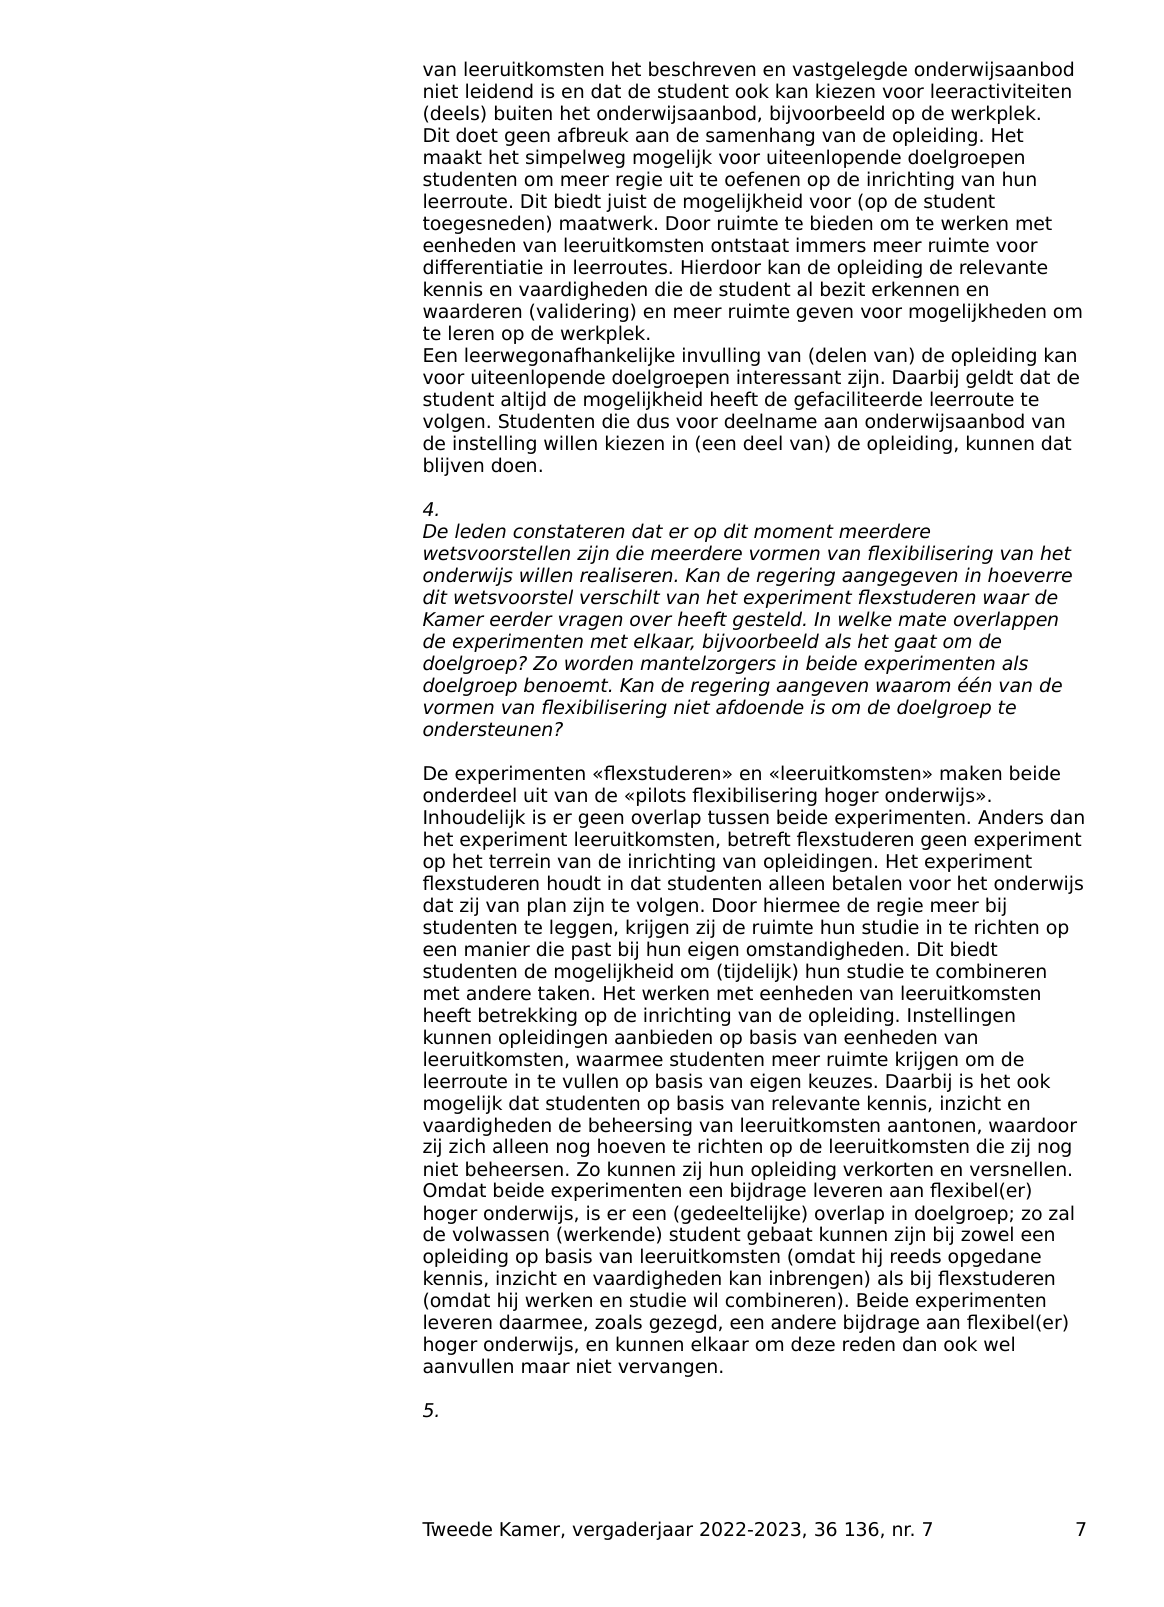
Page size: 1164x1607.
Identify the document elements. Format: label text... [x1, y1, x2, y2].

text van leeruitkomsten het beschreven en vastgelegde onderwijsaanbod niet leidend is en dat de student ook kan kiezen voor leeractiviteiten (deels) buiten het onderwijsaanbod, bijvoorbeeld op de werkplek. [422, 59, 1087, 125]
text 5. [422, 1400, 1087, 1422]
text De experimenten «flexstuderen» en «leeruitkomsten» maken beide onderdeel uit van de «pilots flexibilisering hoger onderwijs». Inhoudelijk is er geen overlap tussen beide experimenten. Anders dan het experiment leeruitkomsten, betreft flexstuderen geen experiment op het terrein van de inrichting van opleidingen. Het experiment flexstuderen houdt in dat studenten alleen betalen voor het onderwijs dat zij van plan zijn te volgen. Door hiermee de regie meer bij studenten te leggen, krijgen zij de ruimte hun studie in te richten op een manier die past bij hun eigen omstandigheden. Dit biedt studenten de mogelijkheid om (tijdelijk) hun studie te combineren met andere taken. Het werken met eenheden van leeruitkomsten heeft betrekking op de inrichting van de opleiding. Instellingen kunnen opleidingen aanbieden op basis van eenheden van leeruitkomsten, waarmee studenten meer ruimte krijgen om de leerroute in te vullen op basis van eigen keuzes. Daarbij is het ook mogelijk dat studenten op basis van relevante kennis, inzicht en vaardigheden de beheersing van leeruitkomsten aantonen, waardoor zij zich alleen nog hoeven te richten op de leeruitkomsten die zij nog niet beheersen. Zo kunnen zij hun opleiding verkorten en versnellen. Omdat beide experimenten een bijdrage leveren aan flexibel(er) hoger onderwijs, is er een (gedeeltelijke) overlap in doelgroep; zo zal de volwassen (werkende) student gebaat kunnen zijn bij zowel een opleiding op basis van leeruitkomsten (omdat hij reeds opgedane kennis, inzicht en vaardigheden kan inbrengen) als bij flexstuderen (omdat hij werken en studie wil combineren). Beide experimenten leveren daarmee, zoals gezegd, een andere bijdrage aan flexibel(er) hoger onderwijs, en kunnen elkaar om deze reden dan ook wel aanvullen maar niet vervangen. [422, 763, 1087, 1378]
text 4. [422, 499, 1087, 521]
text Een leerwegonafhankelijke invulling van (delen van) de opleiding kan voor uiteenlopende doelgroepen interessant zijn. Daarbij geldt dat de student altijd de mogelijkheid heeft de gefaciliteerde leerroute te volgen. Studenten die dus voor deelname aan onderwijsaanbod van de instelling willen kiezen in (een deel van) de opleiding, kunnen dat blijven doen. [422, 345, 1087, 477]
text De leden constateren dat er op dit moment meerdere wetsvoorstellen zijn die meerdere vormen van flexibilisering van het onderwijs willen realiseren. Kan de regering aangegeven in hoeverre dit wetsvoorstel verschilt van het experiment flexstuderen waar de Kamer eerder vragen over heeft gesteld. In welke mate overlappen de experimenten met elkaar, bijvoorbeeld als het gaat om de doelgroep? Zo worden mantelzorgers in beide experimenten als doelgroep benoemt. Kan de regering aangeven waarom één van de vormen van flexibilisering niet afdoende is om de doelgroep te ondersteunen? [422, 521, 1087, 741]
text Dit doet geen afbreuk aan de samenhang van de opleiding. Het maakt het simpelweg mogelijk voor uiteenlopende doelgroepen studenten om meer regie uit te oefenen op de inrichting van hun leerroute. Dit biedt juist de mogelijkheid voor (op de student toegesneden) maatwerk. Door ruimte te bieden om te werken met eenheden van leeruitkomsten ontstaat immers meer ruimte voor differentiatie in leerroutes. Hierdoor kan de opleiding de relevante kennis en vaardigheden die de student al bezit erkennen en waarderen (validering) en meer ruimte geven voor mogelijkheden om te leren op de werkplek. [422, 125, 1087, 345]
